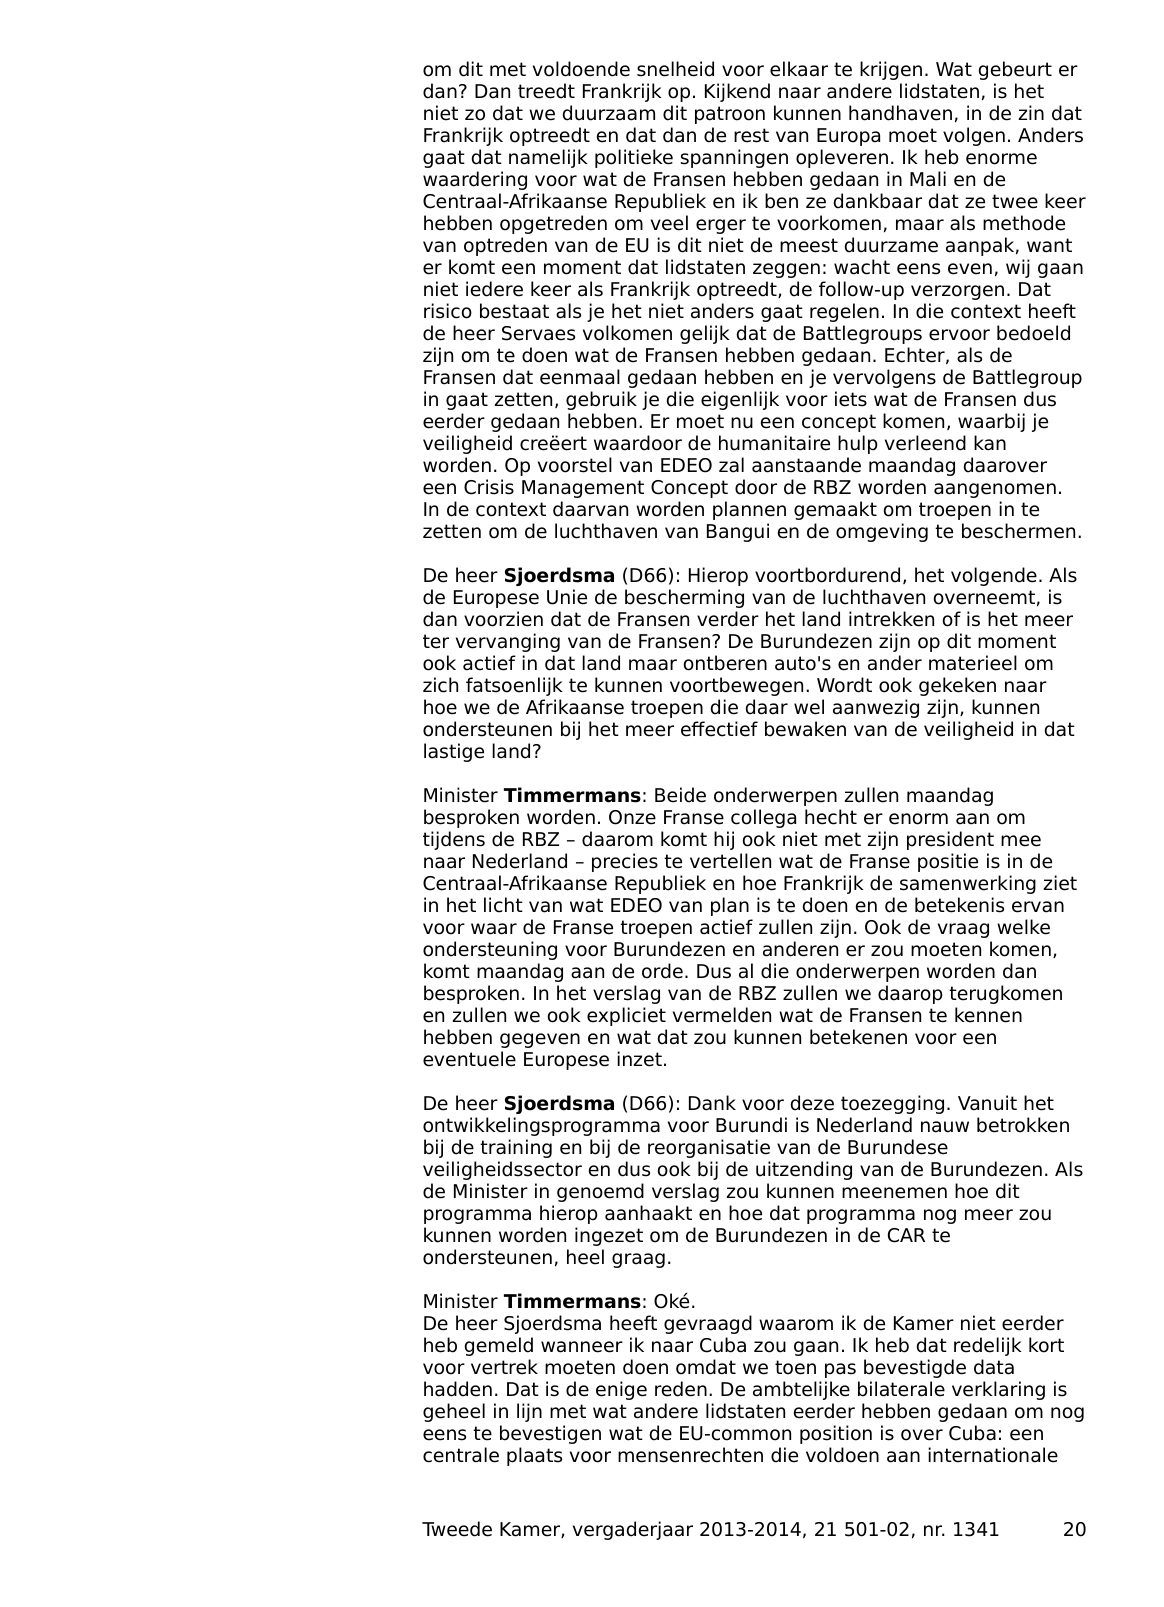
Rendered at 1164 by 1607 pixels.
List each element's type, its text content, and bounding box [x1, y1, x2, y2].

text Minister Timmermans: Oké. [422, 1291, 1087, 1313]
text De heer Sjoerdsma heeft gevraagd waarom ik de Kamer niet eerder heb gemeld wanneer ik naar Cuba zou gaan. Ik heb dat redelijk kort voor vertrek moeten doen omdat we toen pas bevestigde data hadden. Dat is de enige reden. De ambtelijke bilaterale verklaring is geheel in lijn met wat andere lidstaten eerder hebben gedaan om nog eens te bevestigen wat de EU-common position is over Cuba: een centrale plaats voor mensenrechten die voldoen aan internationale [422, 1313, 1087, 1467]
text De heer Sjoerdsma (D66): Dank voor deze toezegging. Vanuit het ontwikkelingsprogramma voor Burundi is Nederland nauw betrokken bij de training en bij de reorganisatie van de Burundese veiligheidssector en dus ook bij de uitzending van de Burundezen. Als de Minister in genoemd verslag zou kunnen meenemen hoe dit programma hierop aanhaakt en hoe dat programma nog meer zou kunnen worden ingezet om de Burundezen in de CAR te ondersteunen, heel graag. [422, 1093, 1087, 1268]
text Minister Timmermans: Beide onderwerpen zullen maandag besproken worden. Onze Franse collega hecht er enorm aan om tijdens de RBZ – daarom komt hij ook niet met zijn president mee naar Nederland – precies te vertellen wat de Franse positie is in de Centraal-Afrikaanse Republiek en hoe Frankrijk de samenwerking ziet in het licht van wat EDEO van plan is te doen en de betekenis ervan voor waar de Franse troepen actief zullen zijn. Ook de vraag welke ondersteuning voor Burundezen en anderen er zou moeten komen, komt maandag aan de orde. Dus al die onderwerpen worden dan besproken. In het verslag van de RBZ zullen we daarop terugkomen en zullen we ook expliciet vermelden wat de Fransen te kennen hebben gegeven en wat dat zou kunnen betekenen voor een eventuele Europese inzet. [422, 785, 1087, 1071]
text De heer Sjoerdsma (D66): Hierop voortbordurend, het volgende. Als de Europese Unie de bescherming van de luchthaven overneemt, is dan voorzien dat de Fransen verder het land intrekken of is het meer ter vervanging van de Fransen? De Burundezen zijn op dit moment ook actief in dat land maar ontberen auto's en ander materieel om zich fatsoenlijk te kunnen voortbewegen. Wordt ook gekeken naar hoe we de Afrikaanse troepen die daar wel aanwezig zijn, kunnen ondersteunen bij het meer effectief bewaken van de veiligheid in dat lastige land? [422, 565, 1087, 763]
text om dit met voldoende snelheid voor elkaar te krijgen. Wat gebeurt er dan? Dan treedt Frankrijk op. Kijkend naar andere lidstaten, is het niet zo dat we duurzaam dit patroon kunnen handhaven, in de zin dat Frankrijk optreedt en dat dan de rest van Europa moet volgen. Anders gaat dat namelijk politieke spanningen opleveren. Ik heb enorme waardering voor wat de Fransen hebben gedaan in Mali en de Centraal-Afrikaanse Republiek en ik ben ze dankbaar dat ze twee keer hebben opgetreden om veel erger te voorkomen, maar als methode van optreden van de EU is dit niet de meest duurzame aanpak, want er komt een moment dat lidstaten zeggen: wacht eens even, wij gaan niet iedere keer als Frankrijk optreedt, de follow-up verzorgen. Dat risico bestaat als je het niet anders gaat regelen. In die context heeft de heer Servaes volkomen gelijk dat de Battlegroups ervoor bedoeld zijn om te doen wat de Fransen hebben gedaan. Echter, als de Fransen dat eenmaal gedaan hebben en je vervolgens de Battlegroup in gaat zetten, gebruik je die eigenlijk voor iets wat de Fransen dus eerder gedaan hebben. Er moet nu een concept komen, waarbij je veiligheid creëert waardoor de humanitaire hulp verleend kan worden. Op voorstel van EDEO zal aanstaande maandag daarover een Crisis Management Concept door de RBZ worden aangenomen. In de context daarvan worden plannen gemaakt om troepen in te zetten om de luchthaven van Bangui en de omgeving te beschermen. [422, 59, 1087, 543]
